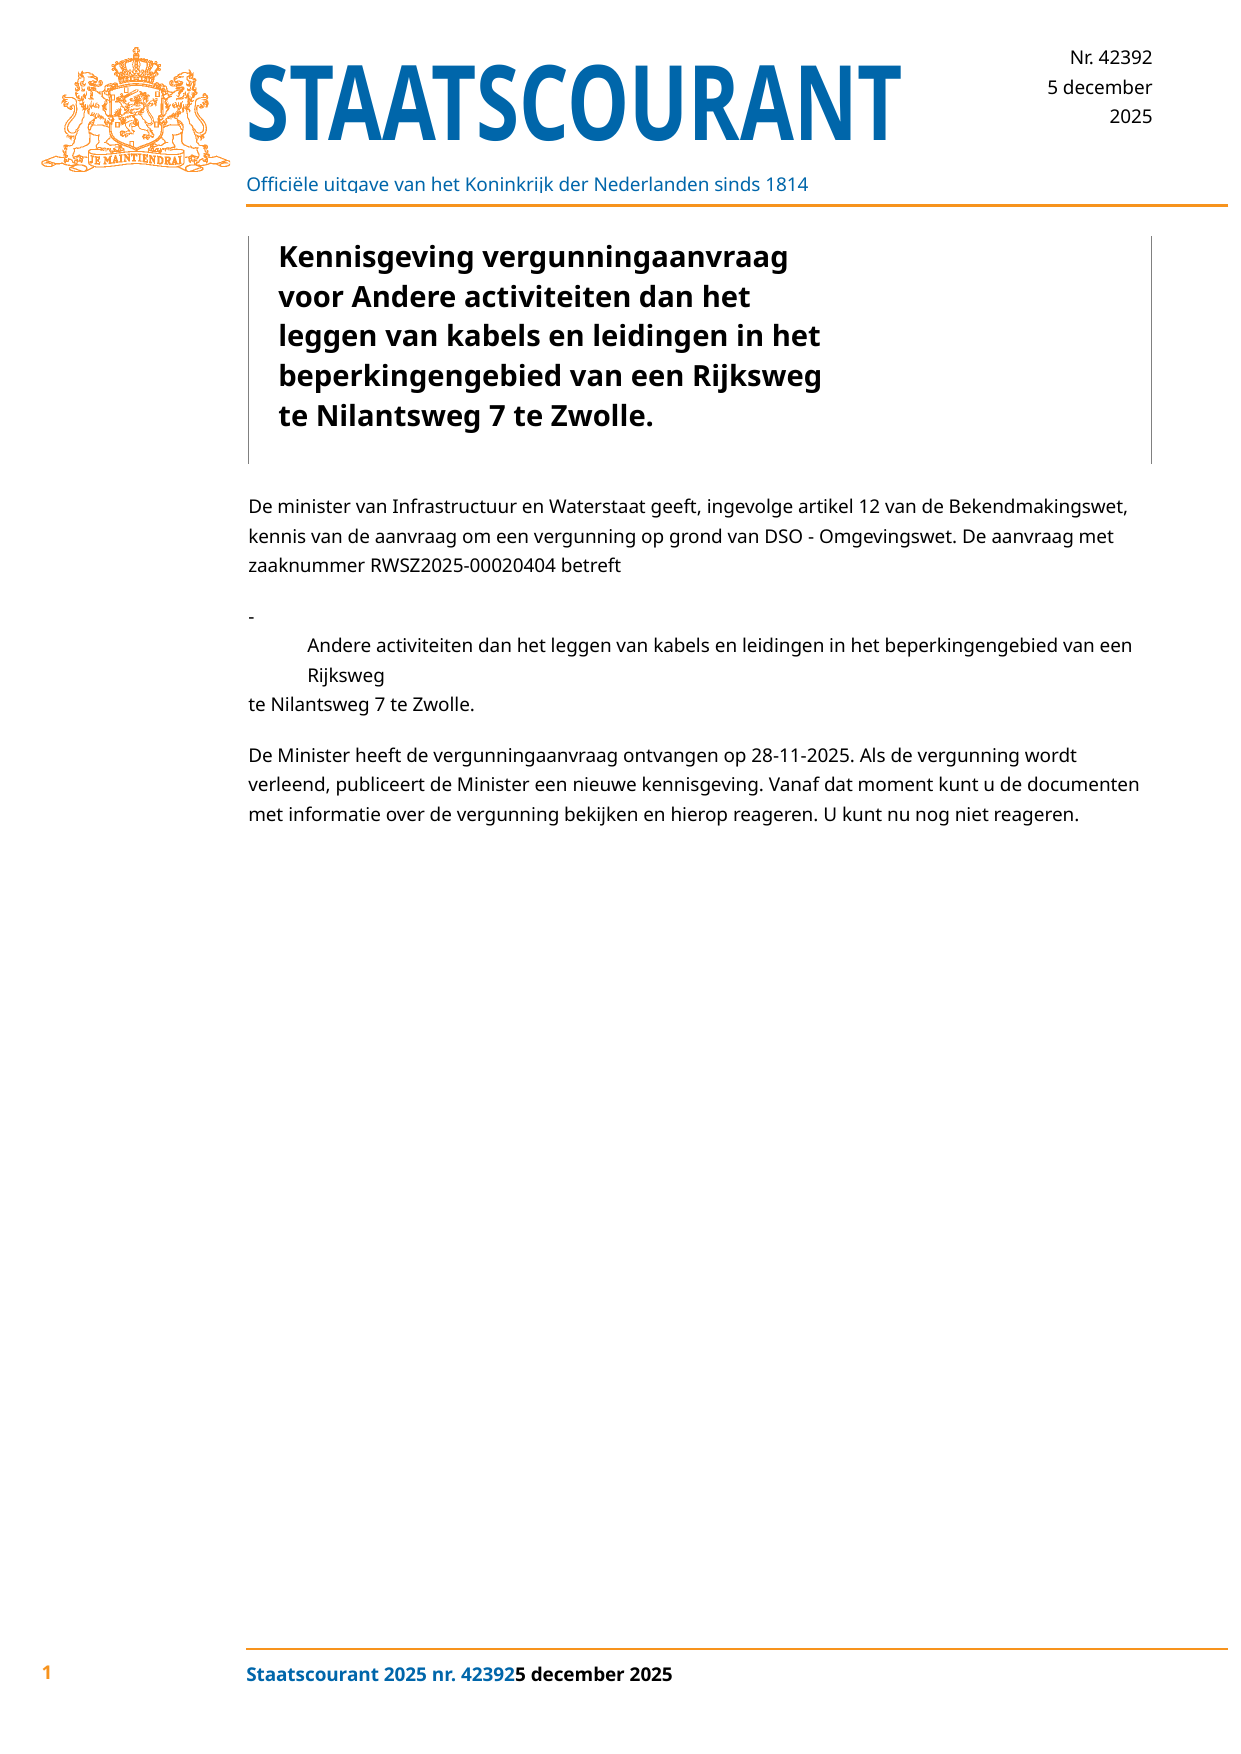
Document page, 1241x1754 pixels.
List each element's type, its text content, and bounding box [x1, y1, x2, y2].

picture [912, 236, 1090, 414]
text De minister van Infrastructuur en Waterstaat geeft, ingevolge artikel 12 van de Bekendmakingswet, kennis van de aanvraag om een vergunning op grond van DSO - Omgevingswet. De aanvraag met zaaknummer RWSZ2025-00020404 betreft [248, 493, 1152, 578]
table_header Kennisgeving vergunningaanvraag voor Andere activiteiten dan het leggen van kabels en leidingen in het beperkingengebied van een Rijksweg te Nilantsweg 7 te Zwolle. [249, 236, 850, 464]
table_header [850, 414, 1151, 464]
table_header [1090, 236, 1151, 413]
picture [41, 47, 231, 172]
text te Nilantsweg 7 te Zwolle. [248, 692, 1152, 717]
text De Minister heeft de vergunningaanvraag ontvangen op 28-11-2025. Als de vergunning wordt verleend, publiceert de Minister een nieuwe kennisgeving. Vanaf dat moment kunt u de documenten met informatie over de vergunning bekijken en hierop reageren. U kunt nu nog niet reageren. [248, 742, 1152, 827]
table_header [850, 236, 912, 413]
list Andere activiteiten dan het leggen van kabels en leidingen in het beperkingengebied van een Rijksweg [248, 632, 1152, 688]
